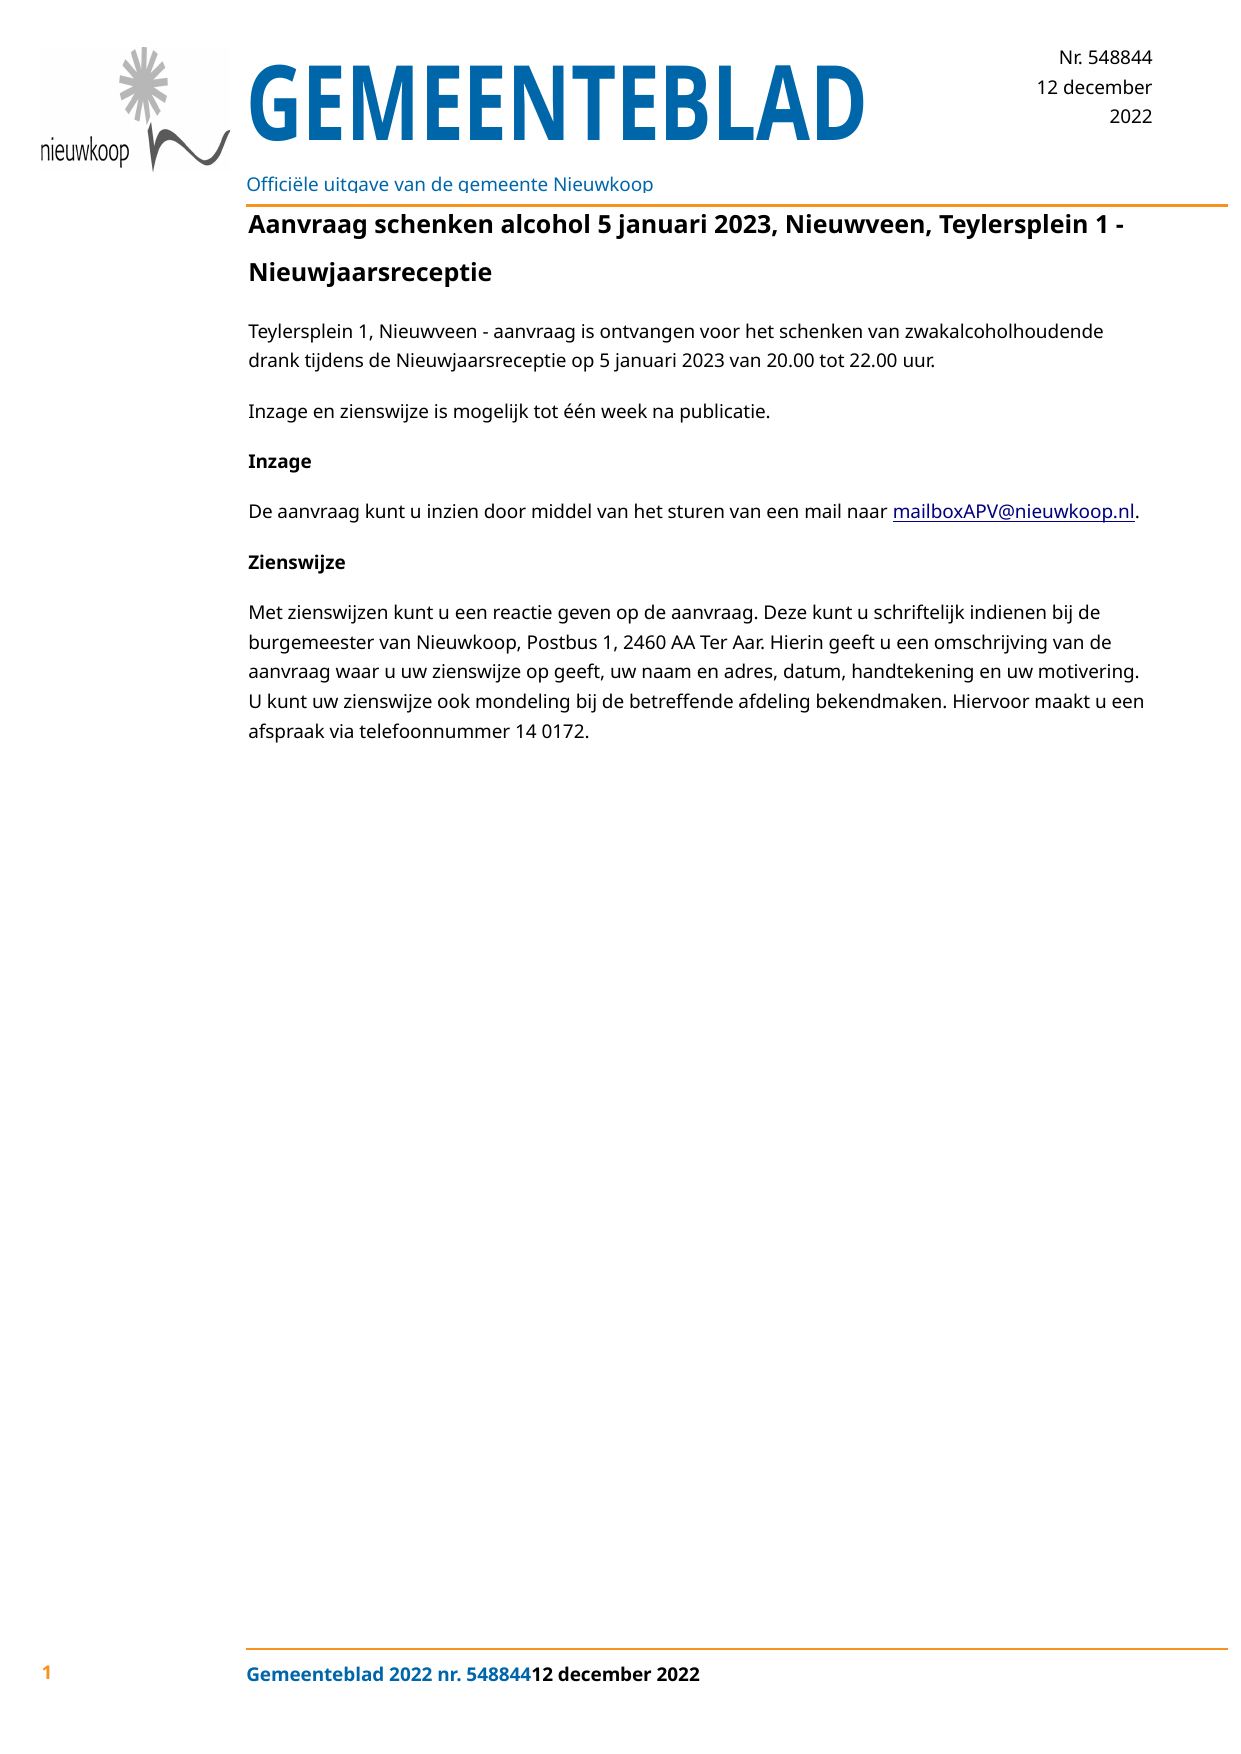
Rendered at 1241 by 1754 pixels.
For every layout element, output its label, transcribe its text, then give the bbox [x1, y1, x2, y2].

picture [41, 47, 231, 172]
text Teylersplein 1, Nieuwveen - aanvraag is ontvangen voor het schenken van zwakalcoholhoudende drank tijdens de Nieuwjaarsreceptie op 5 januari 2023 van 20.00 tot 22.00 uur. [248, 318, 1152, 373]
text Inzage [248, 448, 1152, 474]
text Zienswijze [248, 549, 1152, 575]
text De aanvraag kunt u inzien door middel van het sturen van een mail naar mailboxAPV@nieuwkoop.nl. [248, 499, 1152, 524]
text Inzage en zienswijze is mogelijk tot één week na publicatie. [248, 398, 1152, 424]
text Met zienswijzen kunt u een reactie geven op de aanvraag. Deze kunt u schriftelijk indienen bij de burgemeester van Nieuwkoop, Postbus 1, 2460 AA Ter Aar. Hierin geeft u een omschrijving van de aanvraag waar u uw zienswijze op geeft, uw naam en adres, datum, handtekening en uw motivering. U kunt uw zienswijze ook mondeling bij de betreffende afdeling bekendmaken. Hiervoor maakt u een afspraak via telefoonnummer 14 0172. [248, 599, 1152, 744]
text Aanvraag schenken alcohol 5 januari 2023, Nieuwveen, Teylersplein 1 - Nieuwjaarsreceptie [248, 207, 1152, 288]
